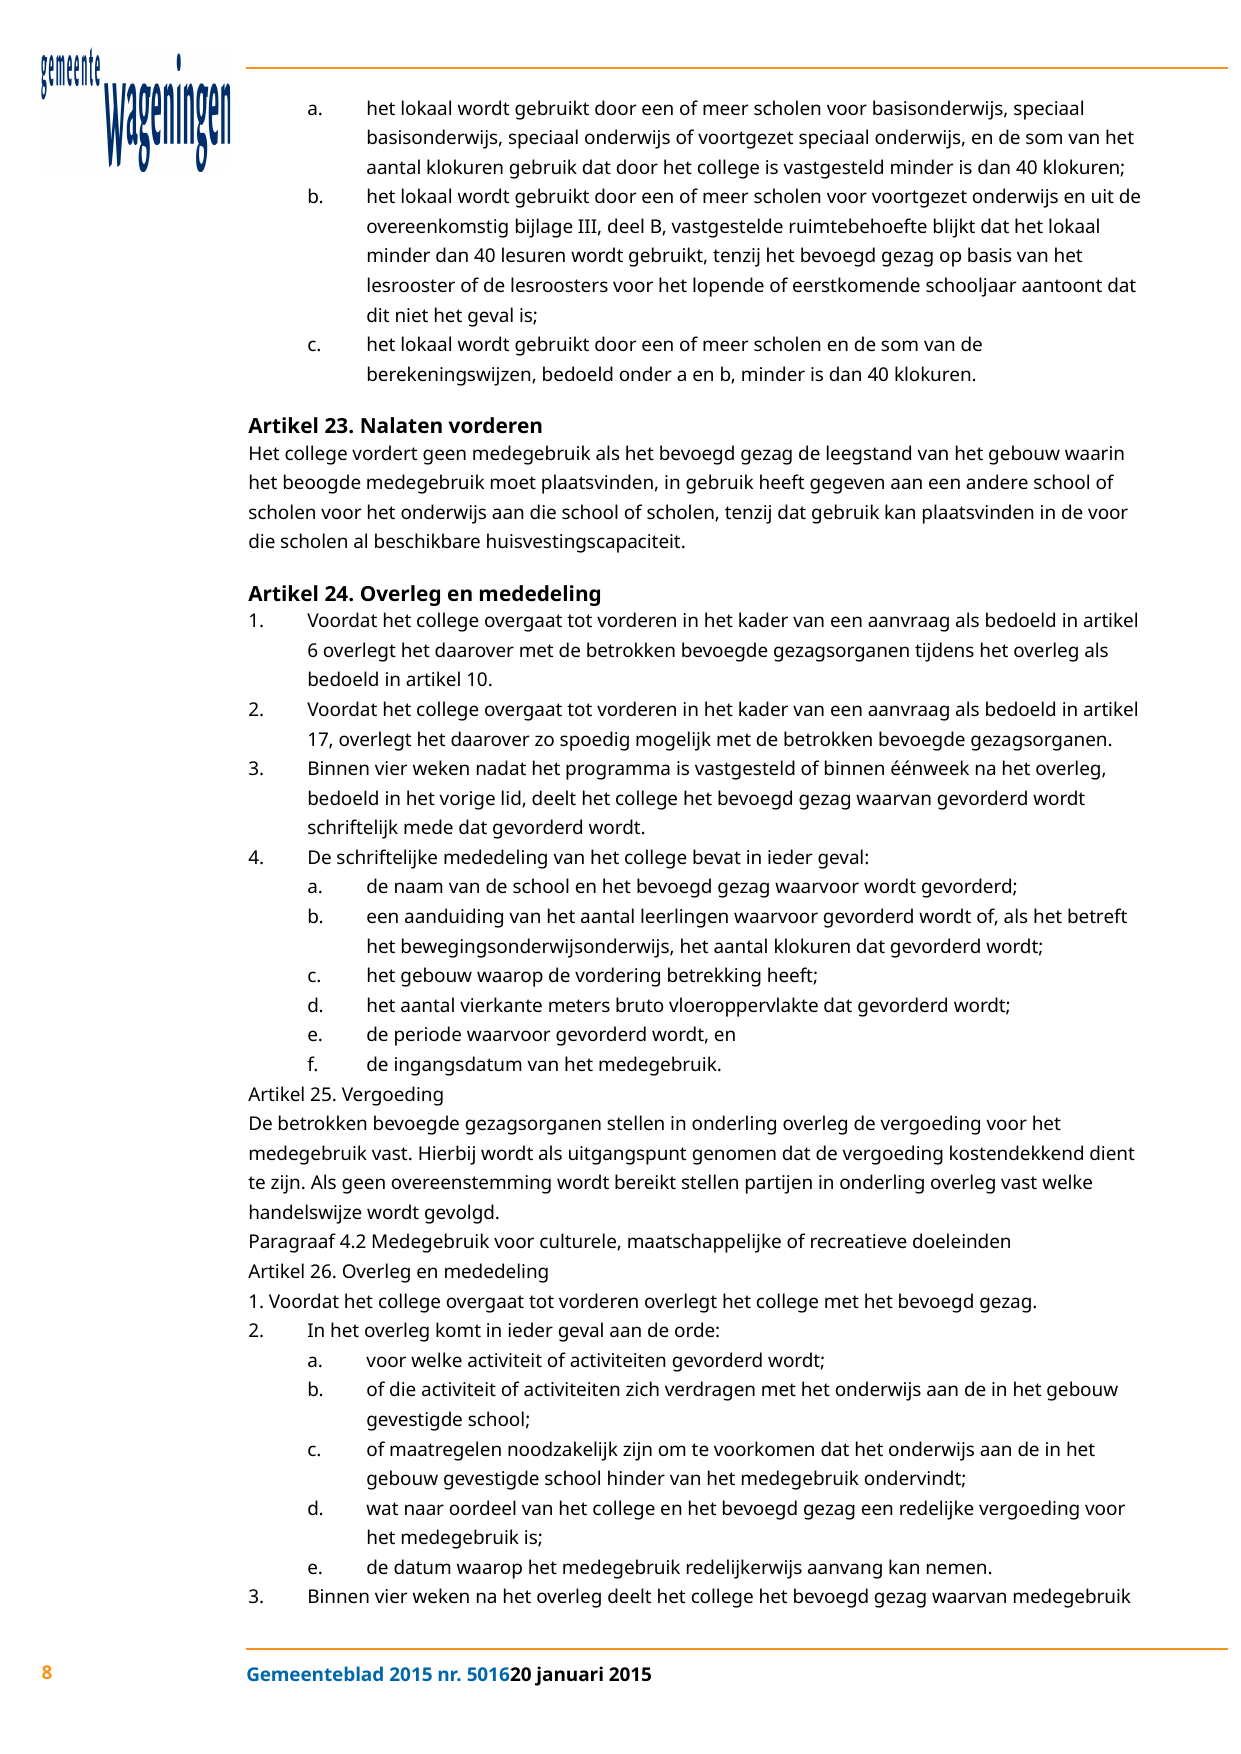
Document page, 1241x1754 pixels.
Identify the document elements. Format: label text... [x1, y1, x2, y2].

list het gebouw waarop de vordering betrekking heeft; [307, 962, 1152, 988]
list voor welke activiteit of activiteiten gevorderd wordt; [307, 1347, 1152, 1373]
list het lokaal wordt gebruikt door een of meer scholen voor basisonderwijs, speciaal basisonderwijs, speciaal onderwijs of voortgezet speciaal onderwijs, en de som van het aantal klokuren gebruik dat door het college is vastgesteld minder is dan 40 klokuren; [307, 95, 1152, 180]
text Artikel 25. Vergoeding [248, 1081, 1152, 1107]
text Artikel 26. Overleg en mededeling [248, 1258, 1152, 1284]
list wat naar oordeel van het college en het bevoegd gezag een redelijke vergoeding voor het medegebruik is; [307, 1495, 1152, 1550]
list Voordat het college overgaat tot vorderen in het kader van een aanvraag als bedoeld in artikel 17, overlegt het daarover zo spoedig mogelijk met de betrokken bevoegde gezagsorganen. [248, 696, 1152, 752]
text De betrokken bevoegde gezagsorganen stellen in onderling overleg de vergoeding voor het medegebruik vast. Hierbij wordt als uitgangspunt genomen dat de vergoeding kostendekkend dient te zijn. Als geen overeenstemming wordt bereikt stellen partijen in onderling overleg vast welke handelswijze wordt gevolgd. [248, 1110, 1152, 1225]
list De schriftelijke mededeling van het college bevat in ieder geval: [248, 844, 1152, 870]
list het lokaal wordt gebruikt door een of meer scholen en de som van de berekeningswijzen, bedoeld onder a en b, minder is dan 40 klokuren. [307, 331, 1152, 387]
list Voordat het college overgaat tot vorderen in het kader van een aanvraag als bedoeld in artikel 6 overlegt het daarover met de betrokken bevoegde gezagsorganen tijdens het overleg als bedoeld in artikel 10. [248, 607, 1152, 692]
list of die activiteit of activiteiten zich verdragen met het onderwijs aan de in het gebouw gevestigde school; [307, 1377, 1152, 1432]
list de periode waarvoor gevorderd wordt, en [307, 1022, 1152, 1047]
text Paragraaf 4.2 Medegebruik voor culturele, maatschappelijke of recreatieve doeleinden [248, 1229, 1152, 1254]
list het aantal vierkante meters bruto vloeroppervlakte dat gevorderd wordt; [307, 992, 1152, 1018]
list Binnen vier weken nadat het programma is vastgesteld of binnen éénweek na het overleg, bedoeld in het vorige lid, deelt het college het bevoegd gezag waarvan gevorderd wordt schriftelijk mede dat gevorderd wordt. [248, 755, 1152, 840]
list of maatregelen noodzakelijk zijn om te voorkomen dat het onderwijs aan de in het gebouw gevestigde school hinder van het medegebruik ondervindt; [307, 1436, 1152, 1491]
list In het overleg komt in ieder geval aan de orde: [248, 1317, 1152, 1343]
list de ingangsdatum van het medegebruik. [307, 1051, 1152, 1077]
list een aanduiding van het aantal leerlingen waarvoor gevorderd wordt of, als het betreft het bewegingsonderwijsonderwijs, het aantal klokuren dat gevorderd wordt; [307, 903, 1152, 959]
text Artikel 23. Nalaten vorderen [248, 411, 1152, 440]
list de datum waarop het medegebruik redelijkerwijs aanvang kan nemen. [307, 1554, 1152, 1580]
text Het college vordert geen medegebruik als het bevoegd gezag de leegstand van het gebouw waarin het beoogde medegebruik moet plaatsvinden, in gebruik heeft gegeven aan een andere school of scholen voor het onderwijs aan die school of scholen, tenzij dat gebruik kan plaatsvinden in de voor die scholen al beschikbare huisvestingscapaciteit. [248, 440, 1152, 554]
list de naam van de school en het bevoegd gezag waarvoor wordt gevorderd; [307, 874, 1152, 899]
list het lokaal wordt gebruikt door een of meer scholen voor voortgezet onderwijs en uit de overeenkomstig bijlage III, deel B, vastgestelde ruimtebehoefte blijkt dat het lokaal minder dan 40 lesuren wordt gebruikt, tenzij het bevoegd gezag op basis van het lesrooster of de lesroosters voor het lopende of eerstkomende schooljaar aantoont dat dit niet het geval is; [307, 183, 1152, 328]
text 1. Voordat het college overgaat tot vorderen overlegt het college met het bevoegd gezag. [248, 1288, 1152, 1314]
text Artikel 24. Overleg en mededeling [248, 579, 1152, 607]
picture [41, 47, 231, 172]
list Binnen vier weken na het overleg deelt het college het bevoegd gezag waarvan medegebruik [248, 1584, 1152, 1609]
